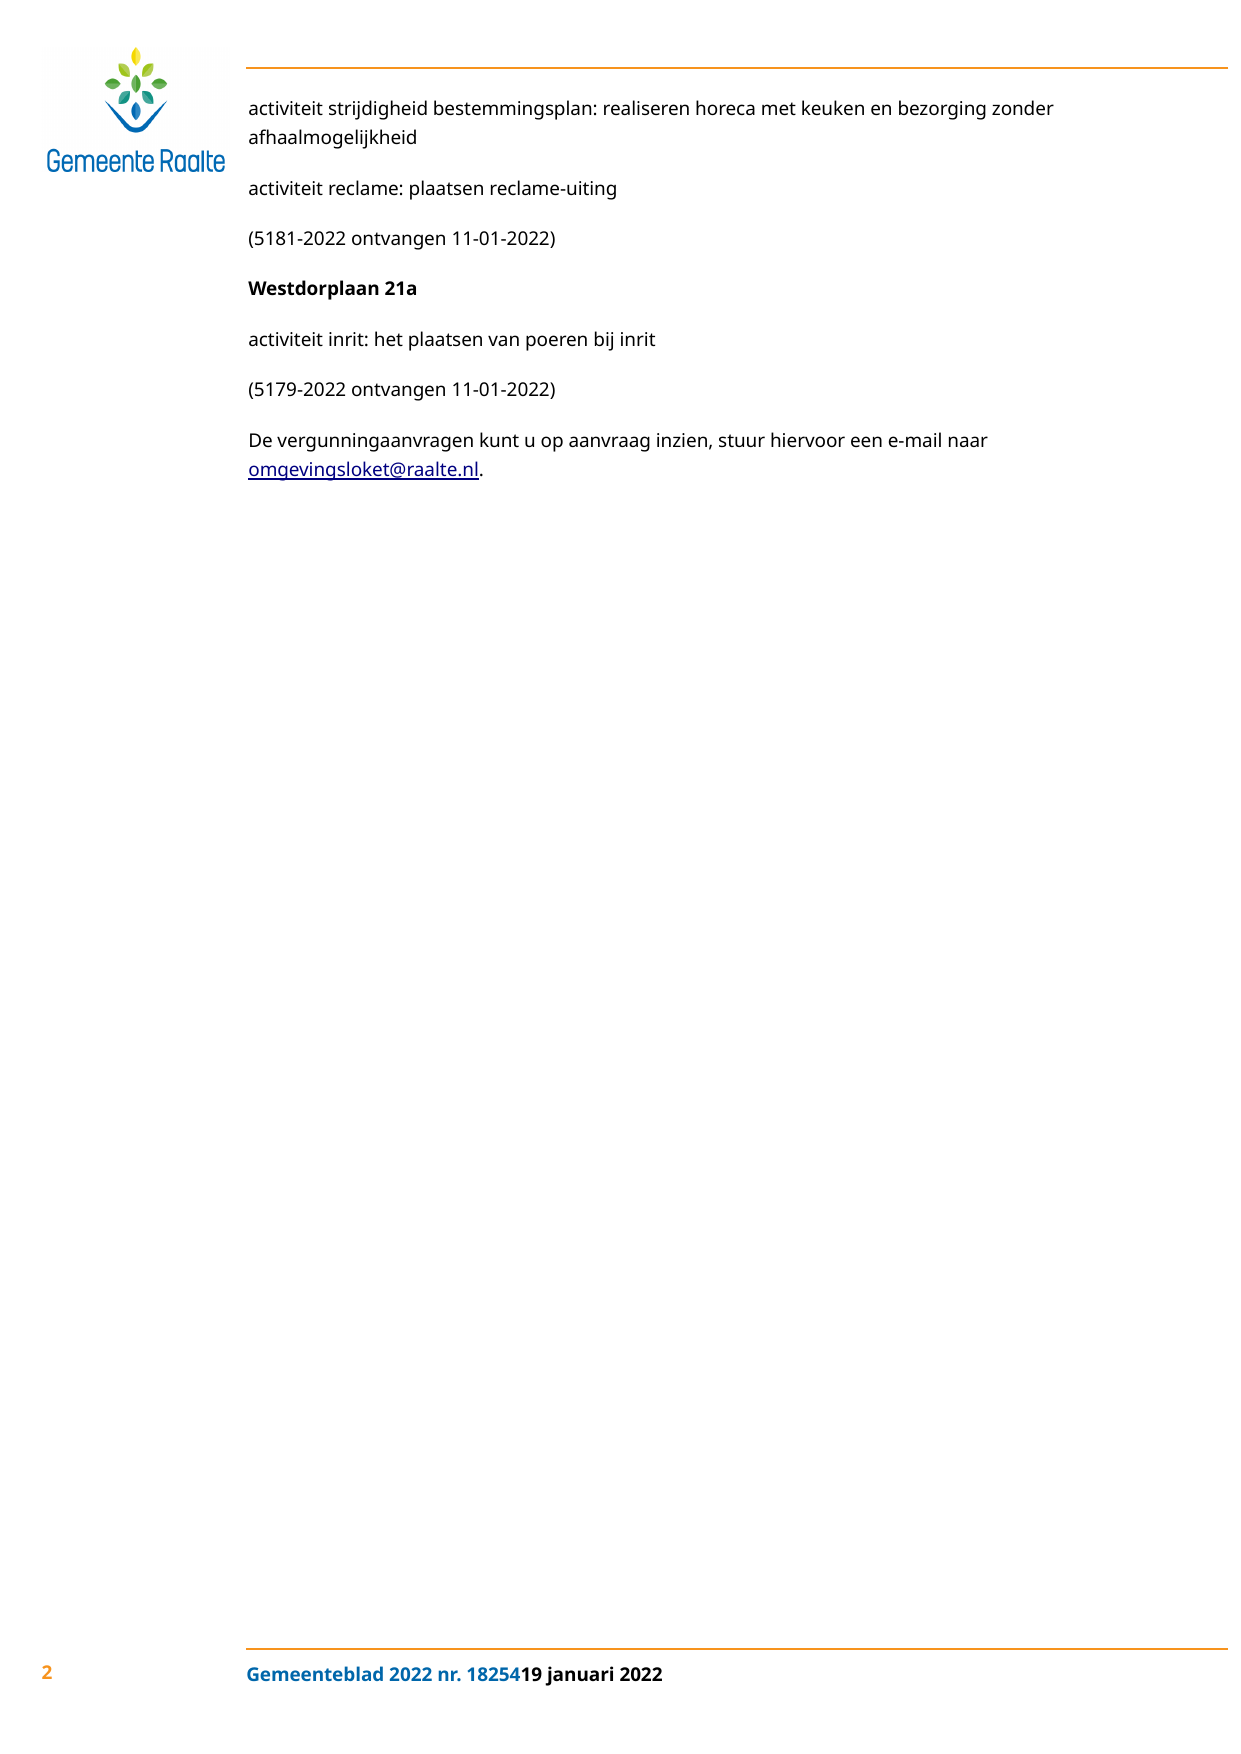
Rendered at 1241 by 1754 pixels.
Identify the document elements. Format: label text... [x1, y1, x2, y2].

text activiteit inrit: het plaatsen van poeren bij inrit [248, 326, 1152, 352]
text Westdorplaan 21a [248, 276, 1152, 301]
text (5181-2022 ontvangen 11-01-2022) [248, 225, 1152, 251]
picture [41, 47, 231, 172]
text De vergunningaanvragen kunt u op aanvraag inzien, stuur hiervoor een e-mail naar omgevingsloket@raalte.nl. [248, 427, 1152, 482]
text activiteit strijdigheid bestemmingsplan: realiseren horeca met keuken en bezorging zonder afhaalmogelijkheid [248, 95, 1152, 150]
text activiteit reclame: plaatsen reclame-uiting [248, 175, 1152, 201]
text (5179-2022 ontvangen 11-01-2022) [248, 376, 1152, 402]
